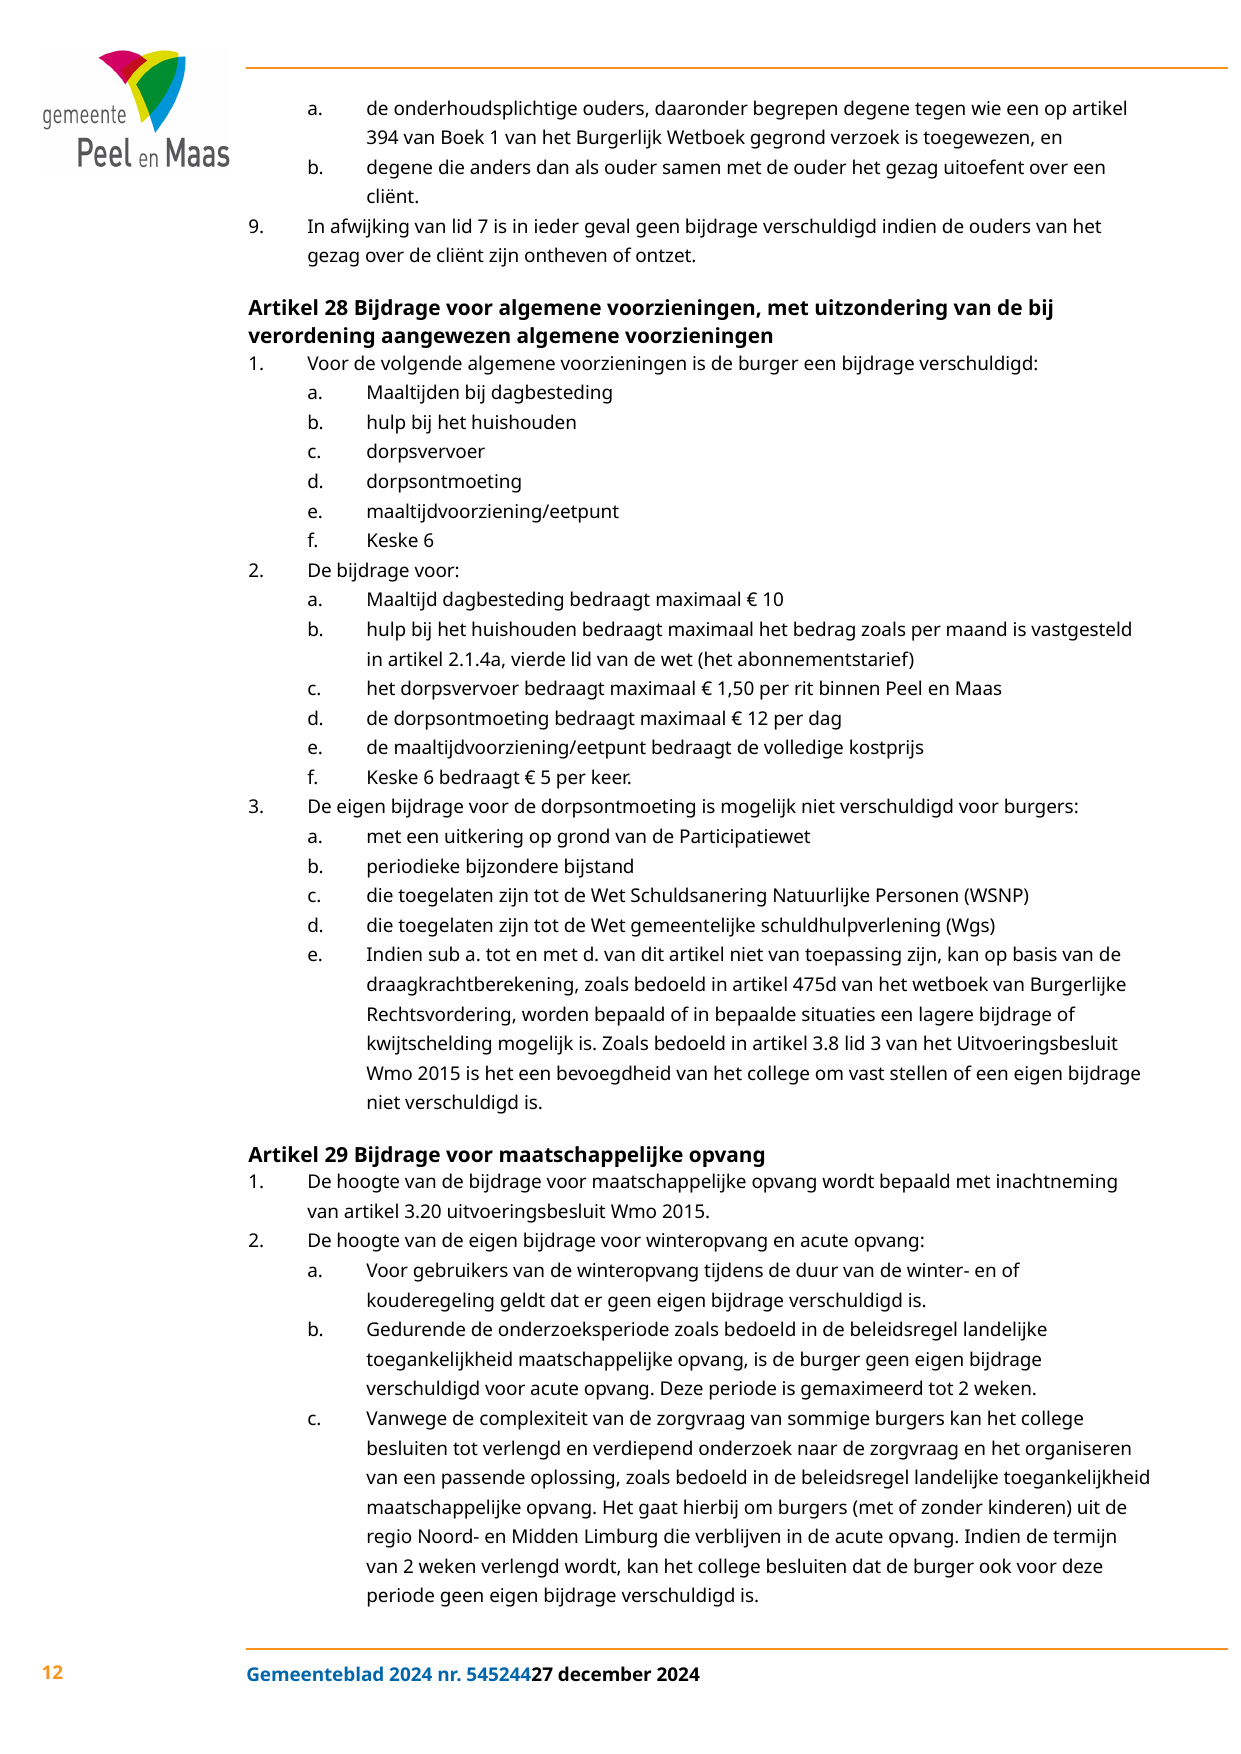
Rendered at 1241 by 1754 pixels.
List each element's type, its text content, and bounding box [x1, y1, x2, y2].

list dorpsvervoer [307, 439, 1152, 464]
list Keske 6 bedraagt € 5 per keer. [307, 764, 1152, 790]
list degene die anders dan als ouder samen met de ouder het gezag uitoefent over een cliënt. [307, 154, 1152, 209]
list Voor gebruikers van de winteropvang tijdens de duur van de winter- en of kouderegeling geldt dat er geen eigen bijdrage verschuldigd is. [307, 1257, 1152, 1312]
list hulp bij het huishouden bedraagt maximaal het bedrag zoals per maand is vastgesteld in artikel 2.1.4a, vierde lid van de wet (het abonnementstarief) [307, 616, 1152, 672]
list dorpsontmoeting [307, 468, 1152, 494]
list Maaltijden bij dagbesteding [307, 379, 1152, 405]
list met een uitkering op grond van de Participatiewet [307, 823, 1152, 849]
list de maaltijdvoorziening/eetpunt bedraagt de volledige kostprijs [307, 734, 1152, 760]
list Indien sub a. tot en met d. van dit artikel niet van toepassing zijn, kan op basis van de draagkrachtberekening, zoals bedoeld in artikel 475d van het wetboek van Burgerlijke Rechtsvordering, worden bepaald of in bepaalde situaties een lagere bijdrage of kwijtschelding mogelijk is. Zoals bedoeld in artikel 3.8 lid 3 van het Uitvoeringsbesluit Wmo 2015 is het een bevoegdheid van het college om vast stellen of een eigen bijdrage niet verschuldigd is. [307, 942, 1152, 1115]
list Gedurende de onderzoeksperiode zoals bedoeld in de beleidsregel landelijke toegankelijkheid maatschappelijke opvang, is de burger geen eigen bijdrage verschuldigd voor acute opvang. Deze periode is gemaximeerd tot 2 weken. [307, 1316, 1152, 1401]
list Vanwege de complexiteit van de zorgvraag van sommige burgers kan het college besluiten tot verlengd en verdiepend onderzoek naar de zorgvraag en het organiseren van een passende oplossing, zoals bedoeld in de beleidsregel landelijke toegankelijkheid maatschappelijke opvang. Het gaat hierbij om burgers (met of zonder kinderen) uit de regio Noord- en Midden Limburg die verblijven in de acute opvang. Indien de termijn van 2 weken verlengd wordt, kan het college besluiten dat de burger ook voor deze periode geen eigen bijdrage verschuldigd is. [307, 1405, 1152, 1608]
text Artikel 28 Bijdrage voor algemene voorzieningen, met uitzondering van de bij verordening aangewezen algemene voorzieningen [248, 293, 1152, 350]
list De bijdrage voor: [248, 557, 1152, 583]
list De eigen bijdrage voor de dorpsontmoeting is mogelijk niet verschuldigd voor burgers: [248, 794, 1152, 819]
list die toegelaten zijn tot de Wet Schuldsanering Natuurlijke Personen (WSNP) [307, 882, 1152, 908]
list Maaltijd dagbesteding bedraagt maximaal € 10 [307, 587, 1152, 612]
list maaltijdvoorziening/eetpunt [307, 498, 1152, 524]
list Voor de volgende algemene voorzieningen is de burger een bijdrage verschuldigd: [248, 350, 1152, 376]
list periodieke bijzondere bijstand [307, 853, 1152, 879]
list de onderhoudsplichtige ouders, daaronder begrepen degene tegen wie een op artikel 394 van Boek 1 van het Burgerlijk Wetboek gegrond verzoek is toegewezen, en [307, 95, 1152, 150]
text Artikel 29 Bijdrage voor maatschappelijke opvang [248, 1140, 1152, 1168]
picture [41, 47, 231, 172]
list De hoogte van de eigen bijdrage voor winteropvang en acute opvang: [248, 1228, 1152, 1253]
list de dorpsontmoeting bedraagt maximaal € 12 per dag [307, 705, 1152, 731]
list die toegelaten zijn tot de Wet gemeentelijke schuldhulpverlening (Wgs) [307, 912, 1152, 938]
list Keske 6 [307, 527, 1152, 553]
list hulp bij het huishouden [307, 409, 1152, 435]
list De hoogte van de bijdrage voor maatschappelijke opvang wordt bepaald met inachtneming van artikel 3.20 uitvoeringsbesluit Wmo 2015. [248, 1168, 1152, 1224]
list het dorpsvervoer bedraagt maximaal € 1,50 per rit binnen Peel en Maas [307, 675, 1152, 701]
list In afwijking van lid 7 is in ieder geval geen bijdrage verschuldigd indien de ouders van het gezag over de cliënt zijn ontheven of ontzet. [248, 213, 1152, 268]
